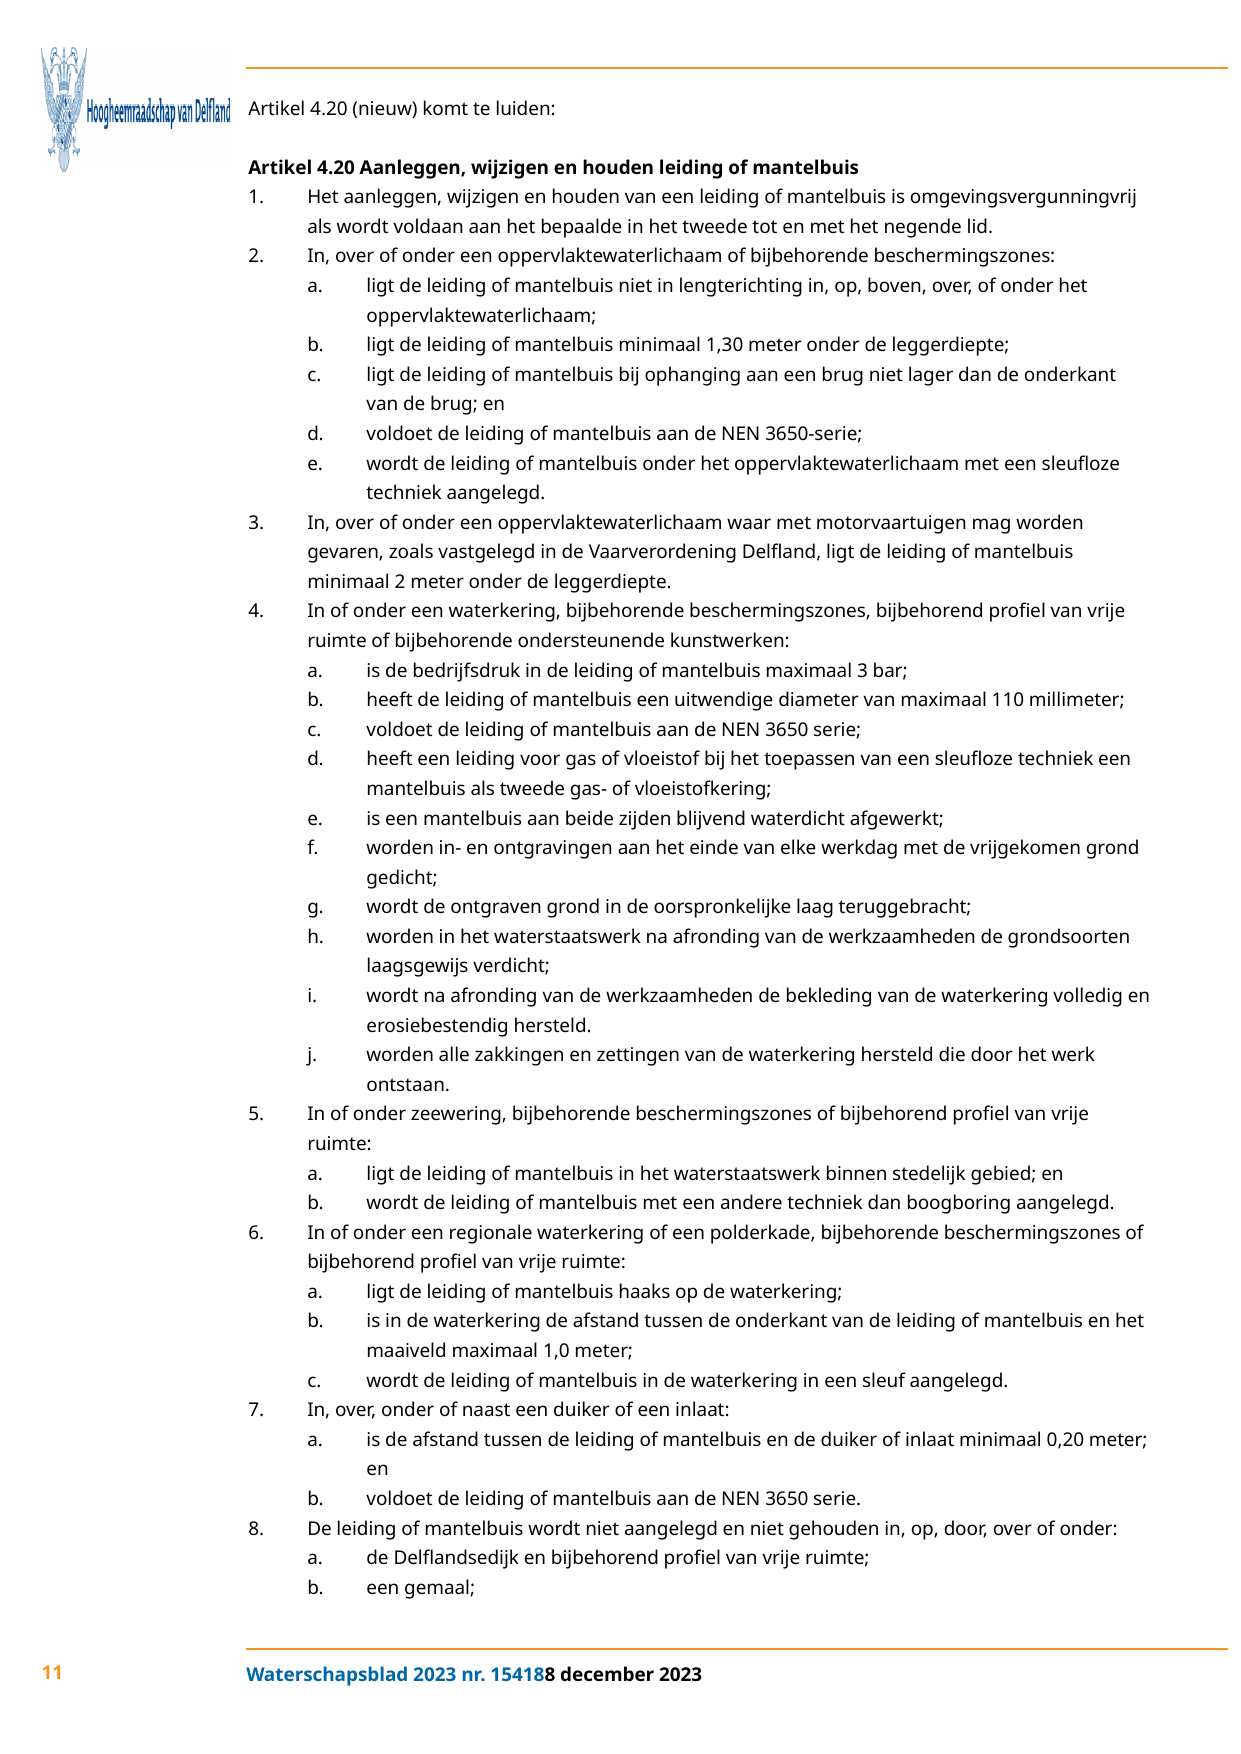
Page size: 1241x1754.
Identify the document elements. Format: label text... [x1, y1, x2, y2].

list Het aanleggen, wijzigen en houden van een leiding of mantelbuis is omgevingsvergunningvrij als wordt voldaan aan het bepaalde in het tweede tot en met het negende lid. [248, 183, 1152, 239]
list In, over of onder een oppervlaktewaterlichaam of bijbehorende beschermingszones: [248, 243, 1152, 268]
list voldoet de leiding of mantelbuis aan de NEN 3650 serie; [307, 716, 1152, 742]
list In of onder een regionale waterkering of een polderkade, bijbehorende beschermingszones of bijbehorend profiel van vrije ruimte: [248, 1219, 1152, 1274]
list wordt de leiding of mantelbuis onder het oppervlaktewaterlichaam met een sleufloze techniek aangelegd. [307, 450, 1152, 505]
list ligt de leiding of mantelbuis haaks op de waterkering; [307, 1278, 1152, 1304]
list In, over of onder een oppervlaktewaterlichaam waar met motorvaartuigen mag worden gevaren, zoals vastgelegd in de Vaarverordening Delfland, ligt de leiding of mantelbuis minimaal 2 meter onder de leggerdiepte. [248, 509, 1152, 594]
list ligt de leiding of mantelbuis niet in lengterichting in, op, boven, over, of onder het oppervlaktewaterlichaam; [307, 272, 1152, 328]
list voldoet de leiding of mantelbuis aan de NEN 3650-serie; [307, 420, 1152, 446]
list ligt de leiding of mantelbuis in het waterstaatswerk binnen stedelijk gebied; en [307, 1160, 1152, 1186]
list In of onder een waterkering, bijbehorende beschermingszones, bijbehorend profiel van vrije ruimte of bijbehorende ondersteunende kunstwerken: [248, 598, 1152, 653]
list de Delflandsedijk en bijbehorend profiel van vrije ruimte; [307, 1544, 1152, 1570]
list heeft de leiding of mantelbuis een uitwendige diameter van maximaal 110 millimeter; [307, 686, 1152, 712]
list is in de waterkering de afstand tussen de onderkant van de leiding of mantelbuis en het maaiveld maximaal 1,0 meter; [307, 1308, 1152, 1363]
picture [41, 47, 231, 172]
list is de afstand tussen de leiding of mantelbuis en de duiker of inlaat minimaal 0,20 meter; en [307, 1426, 1152, 1481]
list wordt na afronding van de werkzaamheden de bekleding van de waterkering volledig en erosiebestendig hersteld. [307, 982, 1152, 1038]
list is de bedrijfsdruk in de leiding of mantelbuis maximaal 3 bar; [307, 657, 1152, 683]
list ligt de leiding of mantelbuis minimaal 1,30 meter onder de leggerdiepte; [307, 331, 1152, 357]
text Artikel 4.20 (nieuw) komt te luiden: [248, 95, 1152, 121]
list In, over, onder of naast een duiker of een inlaat: [248, 1396, 1152, 1422]
list ligt de leiding of mantelbuis bij ophanging aan een brug niet lager dan de onderkant van de brug; en [307, 361, 1152, 416]
list In of onder zeewering, bijbehorende beschermingszones of bijbehorend profiel van vrije ruimte: [248, 1101, 1152, 1156]
list een gemaal; [307, 1574, 1152, 1600]
list heeft een leiding voor gas of vloeistof bij het toepassen van een sleufloze techniek een mantelbuis als tweede gas- of vloeistofkering; [307, 746, 1152, 801]
list worden in- en ontgravingen aan het einde van elke werkdag met de vrijgekomen grond gedicht; [307, 834, 1152, 890]
list voldoet de leiding of mantelbuis aan de NEN 3650 serie. [307, 1485, 1152, 1511]
list worden in het waterstaatswerk na afronding van de werkzaamheden de grondsoorten laagsgewijs verdicht; [307, 923, 1152, 978]
text Artikel 4.20 Aanleggen, wijzigen en houden leiding of mantelbuis [248, 154, 1152, 180]
list wordt de leiding of mantelbuis met een andere techniek dan boogboring aangelegd. [307, 1189, 1152, 1215]
list wordt de leiding of mantelbuis in de waterkering in een sleuf aangelegd. [307, 1367, 1152, 1393]
list De leiding of mantelbuis wordt niet aangelegd en niet gehouden in, op, door, over of onder: [248, 1515, 1152, 1541]
list worden alle zakkingen en zettingen van de waterkering hersteld die door het werk ontstaan. [307, 1041, 1152, 1097]
list is een mantelbuis aan beide zijden blijvend waterdicht afgewerkt; [307, 805, 1152, 831]
list wordt de ontgraven grond in de oorspronkelijke laag teruggebracht; [307, 893, 1152, 919]
